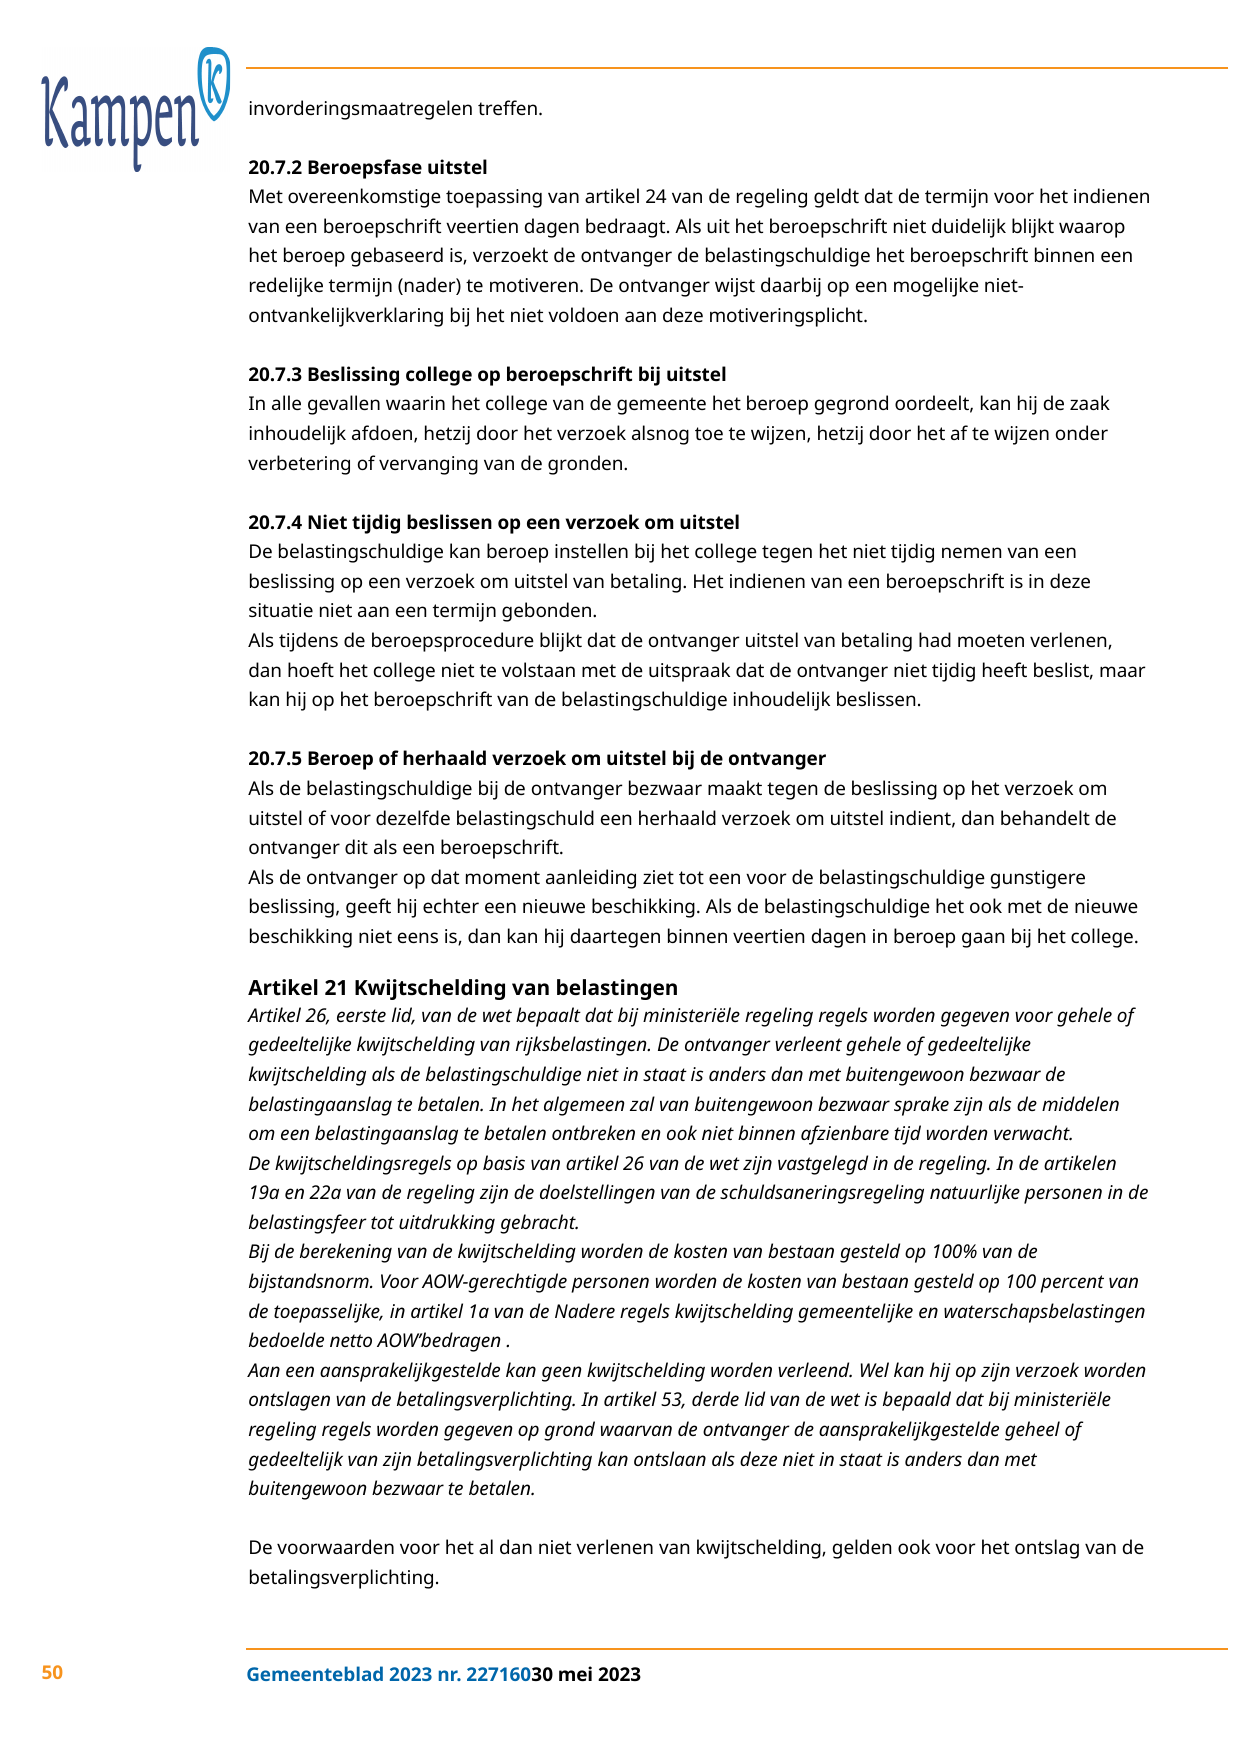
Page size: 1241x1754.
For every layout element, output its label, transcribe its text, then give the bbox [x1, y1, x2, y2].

text Artikel 26, eerste lid, van de wet bepaalt dat bij ministeriële regeling regels worden gegeven voor gehele of gedeeltelijke kwijtschelding van rijksbelastingen. De ontvanger verleent gehele of gedeeltelijke kwijtschelding als de belastingschuldige niet in staat is anders dan met buitengewoon bezwaar de belastingaanslag te betalen. In het algemeen zal van buitengewoon bezwaar sprake zijn als de middelen om een belastingaanslag te betalen ontbreken en ook niet binnen afzienbare tijd worden verwacht. [248, 1002, 1152, 1146]
text Aan een aansprakelijkgestelde kan geen kwijtschelding worden verleend. Wel kan hij op zijn verzoek worden ontslagen van de betalingsverplichting. In artikel 53, derde lid van de wet is bepaald dat bij ministeriële regeling regels worden gegeven op grond waarvan de ontvanger de aansprakelijkgestelde geheel of gedeeltelijk van zijn betalingsverplichting kan ontslaan als deze niet in staat is anders dan met buitengewoon bezwaar te betalen. [248, 1357, 1152, 1501]
text Als de ontvanger op dat moment aanleiding ziet tot een voor de belastingschuldige gunstigere beslissing, geeft hij echter een nieuwe beschikking. Als de belastingschuldige het ook met de nieuwe beschikking niet eens is, dan kan hij daartegen binnen veertien dagen in beroep gaan bij het college. [248, 864, 1152, 949]
text invorderingsmaatregelen treffen. [248, 95, 1152, 121]
text Met overeenkomstige toepassing van artikel 24 van de regeling geldt dat de termijn voor het indienen van een beroepschrift veertien dagen bedraagt. Als uit het beroepschrift niet duidelijk blijkt waarop het beroep gebaseerd is, verzoekt de ontvanger de belastingschuldige het beroepschrift binnen een redelijke termijn (nader) te motiveren. De ontvanger wijst daarbij op een mogelijke niet-ontvankelijkverklaring bij het niet voldoen aan deze motiveringsplicht. [248, 183, 1152, 328]
picture [41, 47, 231, 172]
text Als tijdens de beroepsprocedure blijkt dat de ontvanger uitstel van betaling had moeten verlenen, dan hoeft het college niet te volstaan met de uitspraak dat de ontvanger niet tijdig heeft beslist, maar kan hij op het beroepschrift van de belastingschuldige inhoudelijk beslissen. [248, 627, 1152, 712]
text De voorwaarden voor het al dan niet verlenen van kwijtschelding, gelden ook voor het ontslag van de betalingsverplichting. [248, 1534, 1152, 1590]
text 20.7.3 Beslissing college op beroepschrift bij uitstel [248, 361, 1152, 387]
text 20.7.2 Beroepsfase uitstel [248, 154, 1152, 180]
text Artikel 21 Kwijtschelding van belastingen [248, 973, 1152, 1002]
text 20.7.5 Beroep of herhaald verzoek om uitstel bij de ontvanger [248, 746, 1152, 771]
text Als de belastingschuldige bij de ontvanger bezwaar maakt tegen de beslissing op het verzoek om uitstel of voor dezelfde belastingschuld een herhaald verzoek om uitstel indient, dan behandelt de ontvanger dit als een beroepschrift. [248, 775, 1152, 860]
text De kwijtscheldingsregels op basis van artikel 26 van de wet zijn vastgelegd in de regeling. In de artikelen 19a en 22a van de regeling zijn de doelstellingen van de schuldsaneringsregeling natuurlijke personen in de belastingsfeer tot uitdrukking gebracht. [248, 1150, 1152, 1235]
text In alle gevallen waarin het college van de gemeente het beroep gegrond oordeelt, kan hij de zaak inhoudelijk afdoen, hetzij door het verzoek alsnog toe te wijzen, hetzij door het af te wijzen onder verbetering of vervanging van de gronden. [248, 391, 1152, 476]
text 20.7.4 Niet tijdig beslissen op een verzoek om uitstel [248, 509, 1152, 535]
text Bij de berekening van de kwijtschelding worden de kosten van bestaan gesteld op 100% van de bijstandsnorm. Voor AOW-gerechtigde personen worden de kosten van bestaan gesteld op 100 percent van de toepasselijke, in artikel 1a van de Nadere regels kwijtschelding gemeentelijke en waterschapsbelastingen bedoelde netto AOW’bedragen . [248, 1239, 1152, 1353]
text De belastingschuldige kan beroep instellen bij het college tegen het niet tijdig nemen van een beslissing op een verzoek om uitstel van betaling. Het indienen van een beroepschrift is in deze situatie niet aan een termijn gebonden. [248, 538, 1152, 623]
